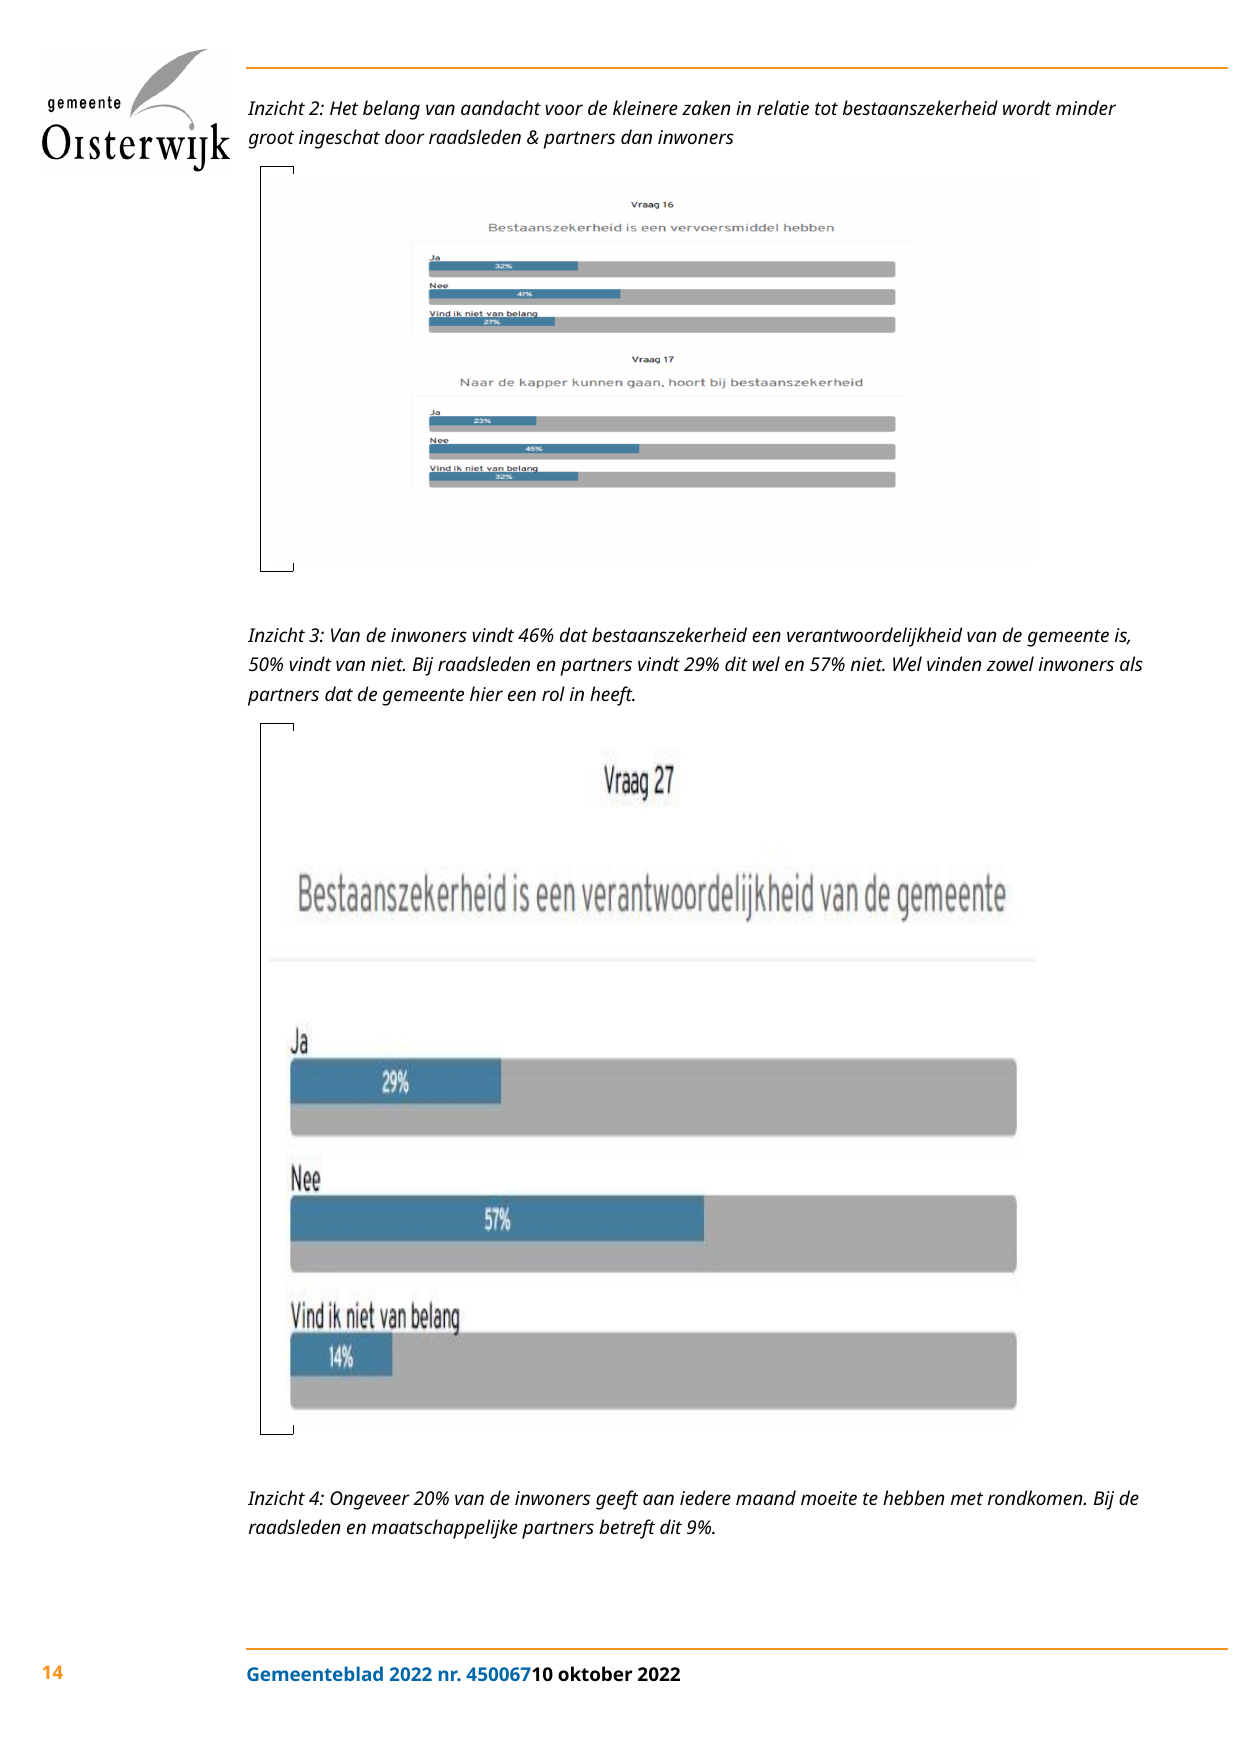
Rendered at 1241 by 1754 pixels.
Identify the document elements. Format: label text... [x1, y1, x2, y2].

picture [41, 47, 231, 172]
text Inzicht 2: Het belang van aandacht voor de kleinere zaken in relatie tot bestaanszekerheid wordt minder groot ingeschat door raadsleden & partners dan inwoners [248, 95, 1152, 150]
picture [268, 731, 1037, 1425]
text Inzicht 4: Ongeveer 20% van de inwoners geeft aan iedere maand moeite te hebben met rondkomen. Bij de raadsleden en maatschappelijke partners betreft dit 9%. [248, 1485, 1152, 1540]
picture [268, 174, 1037, 563]
text Inzicht 3: Van de inwoners vindt 46% dat bestaanszekerheid een verantwoordelijkheid van de gemeente is, 50% vindt van niet. Bij raadsleden en partners vindt 29% dit wel en 57% niet. Wel vinden zowel inwoners als partners dat de gemeente hier een rol in heeft. [248, 622, 1152, 707]
